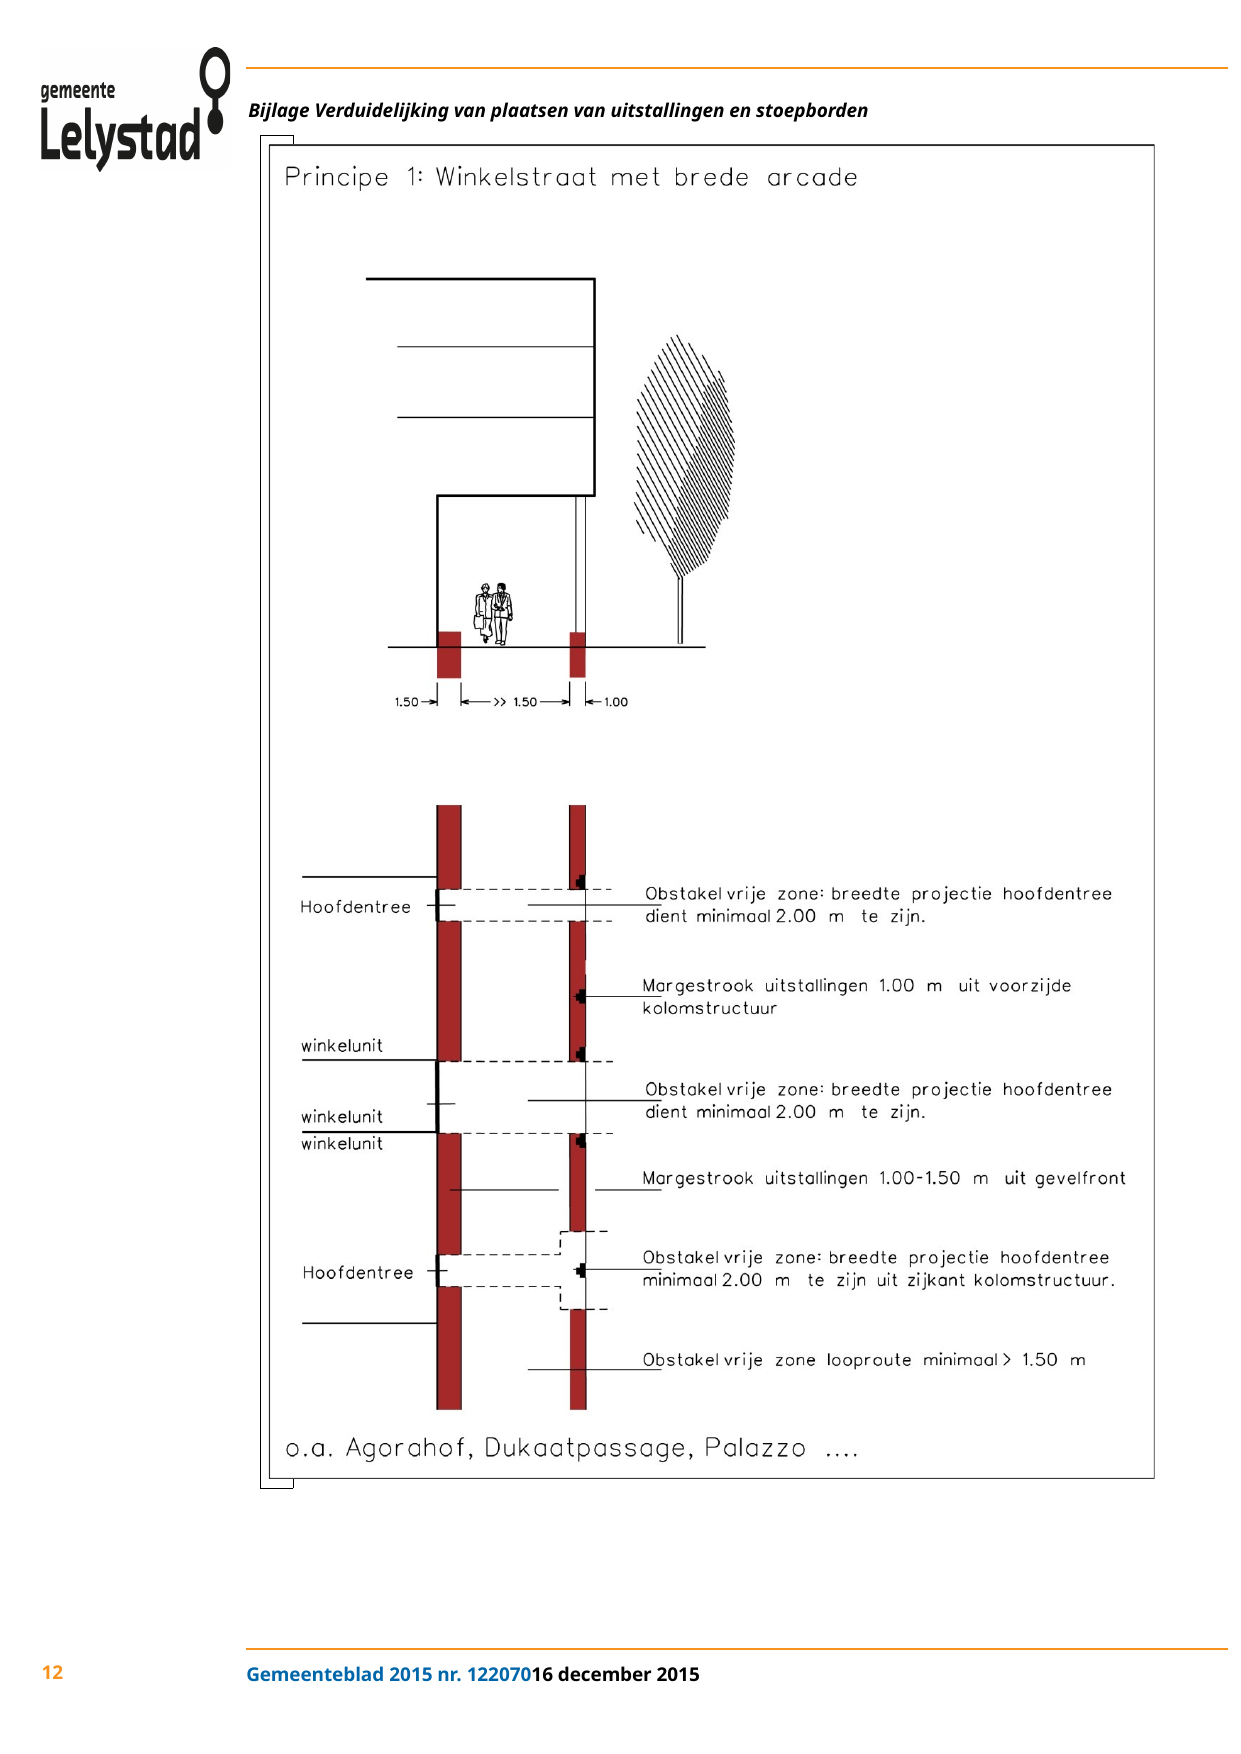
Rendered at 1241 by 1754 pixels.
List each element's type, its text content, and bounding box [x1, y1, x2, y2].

picture [41, 47, 231, 172]
text Bijlage Verduidelijking van plaatsen van uitstallingen en stoepborden [248, 95, 1152, 123]
picture [268, 144, 1155, 1479]
